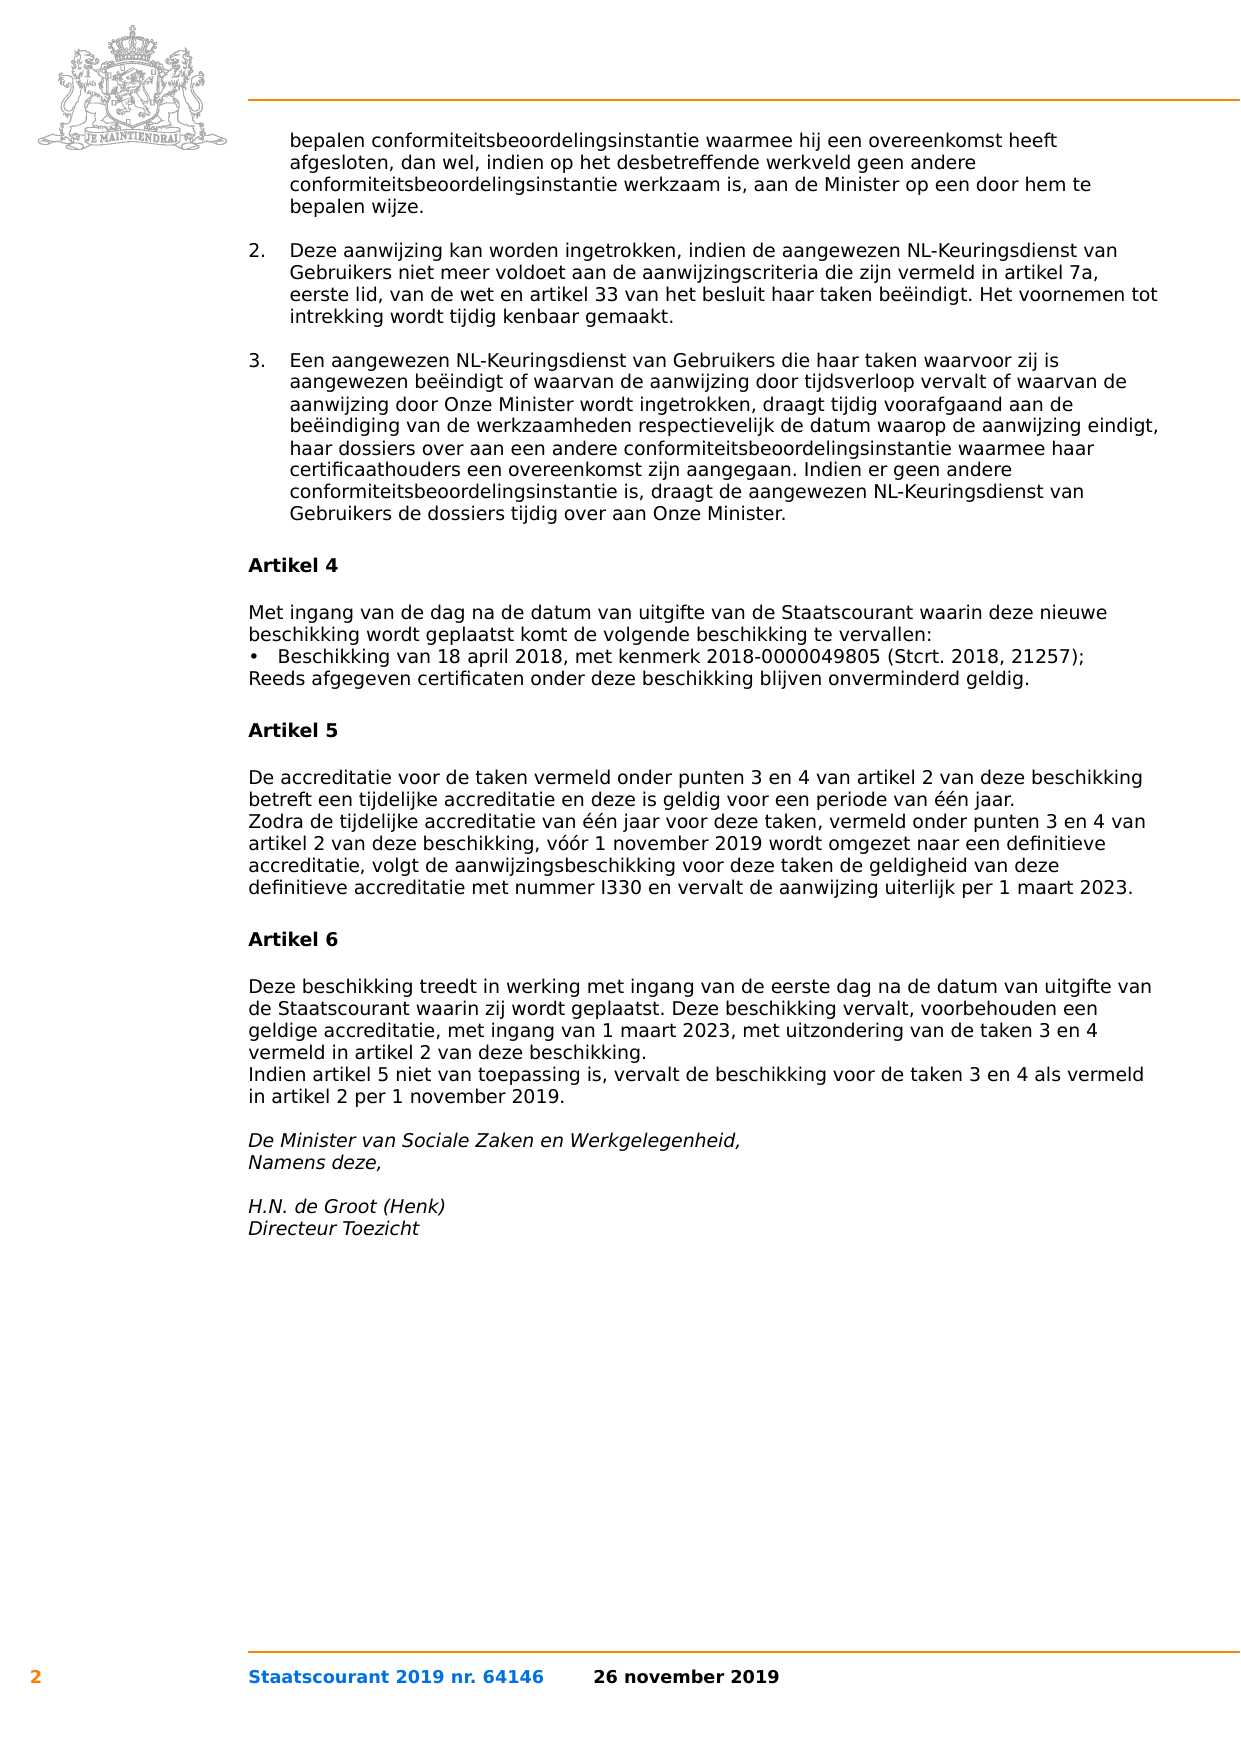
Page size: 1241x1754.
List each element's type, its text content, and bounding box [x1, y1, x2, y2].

text bepalen conformiteitsbeoordelingsinstantie waarmee hij een overeenkomst heeft afgesloten, dan wel, indien op het desbetreffende werkveld geen andere conformiteitsbeoordelingsinstantie werkzaam is, aan de Minister op een door hem te bepalen wijze. [248, 130, 1163, 218]
subtitle Artikel 6 [248, 929, 1163, 951]
picture [38, 25, 227, 150]
subtitle Artikel 4 [248, 555, 1163, 577]
text De Minister van Sociale Zaken en Werkgelegenheid, Namens deze, H.N. de Groot (Henk) Directeur Toezicht [248, 1130, 1163, 1240]
text De accreditatie voor de taken vermeld onder punten 3 en 4 van artikel 2 van deze beschikking betreft een tijdelijke accreditatie en deze is geldig voor een periode van één jaar. [248, 767, 1163, 811]
text Deze beschikking treedt in werking met ingang van de eerste dag na de datum van uitgifte van de Staatscourant waarin zij wordt geplaatst. Deze beschikking vervalt, voorbehouden een geldige accreditatie, met ingang van 1 maart 2023, met uitzondering van de taken 3 en 4 vermeld in artikel 2 van deze beschikking. [248, 976, 1163, 1064]
text Indien artikel 5 niet van toepassing is, vervalt de beschikking voor de taken 3 en 4 als vermeld in artikel 2 per 1 november 2019. [248, 1064, 1163, 1108]
text 3. Een aangewezen NL-Keuringsdienst van Gebruikers die haar taken waarvoor zij is aangewezen beëindigt of waarvan de aanwijzing door tijdsverloop vervalt of waarvan de aanwijzing door Onze Minister wordt ingetrokken, draagt tijdig voorafgaand aan de beëindiging van de werkzaamheden respectievelijk de datum waarop de aanwijzing eindigt, haar dossiers over aan een andere conformiteitsbeoordelingsinstantie waarmee haar certificaathouders een overeenkomst zijn aangegaan. Indien er geen andere conformiteitsbeoordelingsinstantie is, draagt de aangewezen NL-Keuringsdienst van Gebruikers de dossiers tijdig over aan Onze Minister. [248, 349, 1163, 525]
subtitle Artikel 5 [248, 720, 1163, 742]
text • Beschikking van 18 april 2018, met kenmerk 2018-0000049805 (Stcrt. 2018, 21257); [248, 646, 1163, 668]
text Met ingang van de dag na de datum van uitgifte van de Staatscourant waarin deze nieuwe beschikking wordt geplaatst komt de volgende beschikking te vervallen: [248, 602, 1163, 646]
text 2. Deze aanwijzing kan worden ingetrokken, indien de aangewezen NL-Keuringsdienst van Gebruikers niet meer voldoet aan de aanwijzingscriteria die zijn vermeld in artikel 7a, eerste lid, van de wet en artikel 33 van het besluit haar taken beëindigt. Het voornemen tot intrekking wordt tijdig kenbaar gemaakt. [248, 240, 1163, 328]
text Zodra de tijdelijke accreditatie van één jaar voor deze taken, vermeld onder punten 3 en 4 van artikel 2 van deze beschikking, vóór 1 november 2019 wordt omgezet naar een definitieve accreditatie, volgt de aanwijzingsbeschikking voor deze taken de geldigheid van deze definitieve accreditatie met nummer I330 en vervalt de aanwijzing uiterlijk per 1 maart 2023. [248, 811, 1163, 899]
text Reeds afgegeven certificaten onder deze beschikking blijven onverminderd geldig. [248, 668, 1163, 690]
